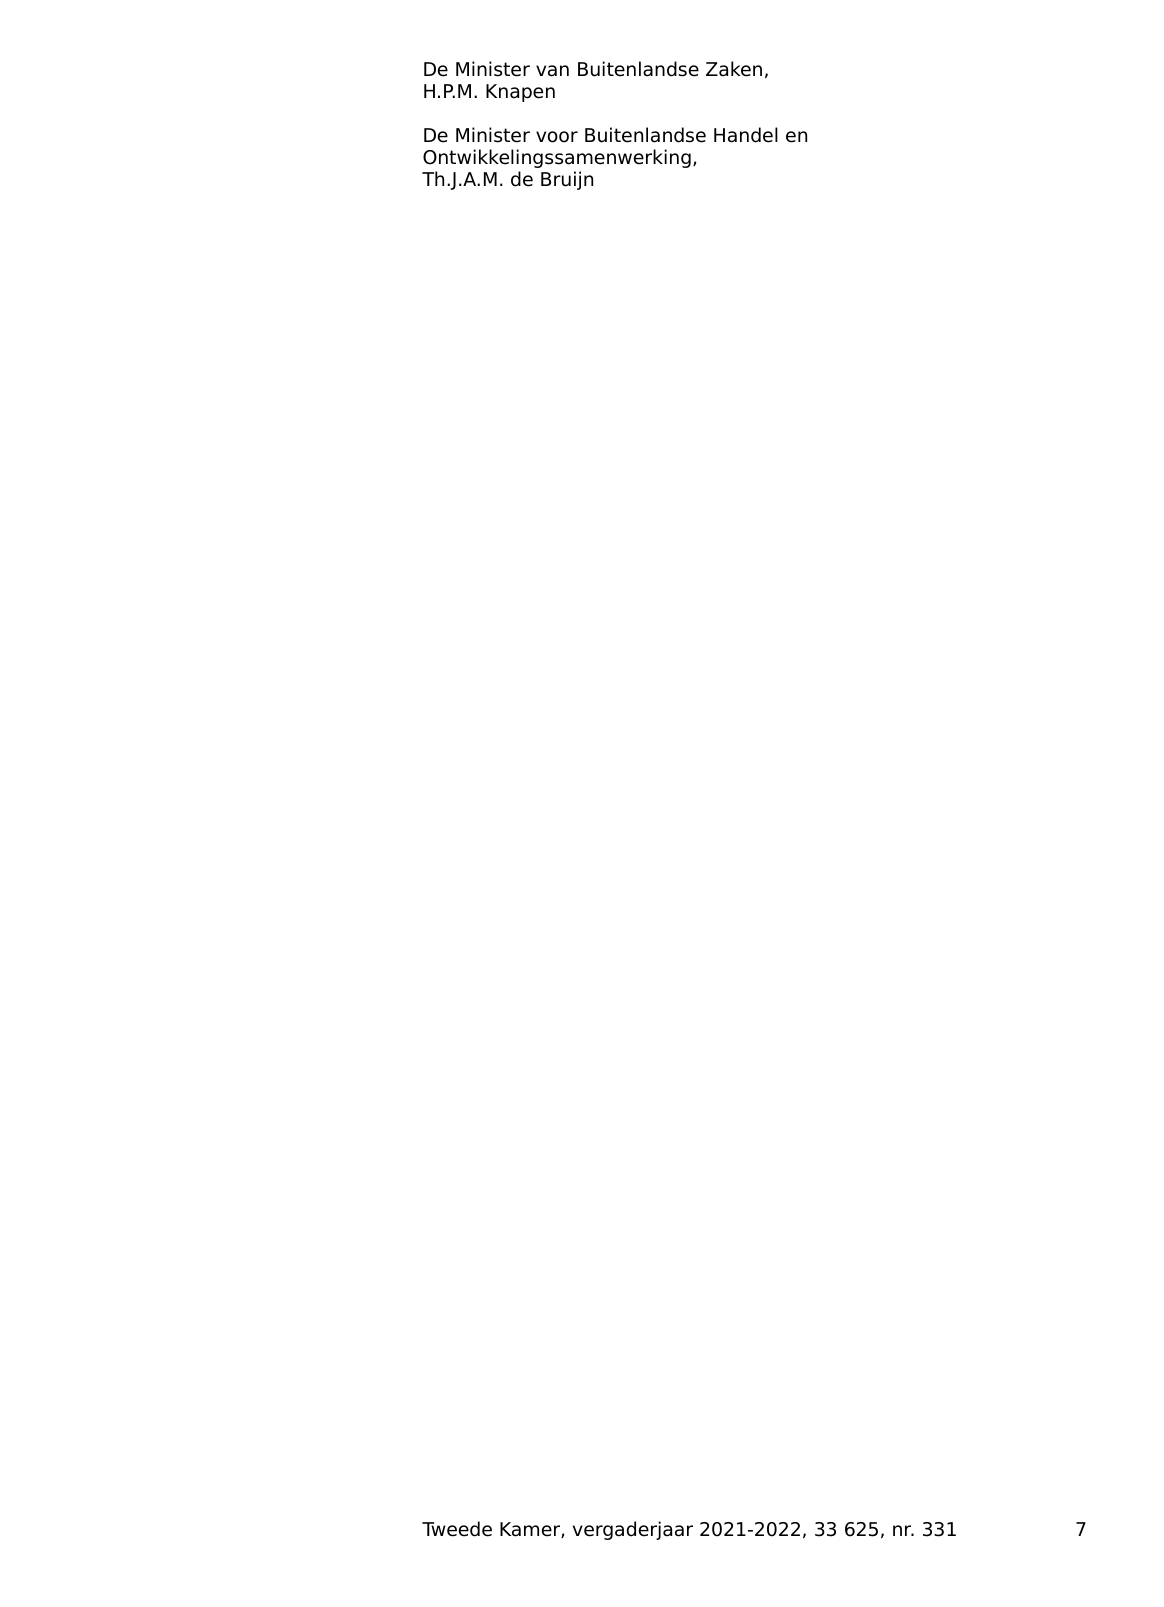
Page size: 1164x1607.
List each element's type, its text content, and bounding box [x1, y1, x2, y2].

text De Minister van Buitenlandse Zaken, H.P.M. Knapen [422, 59, 1087, 103]
text De Minister voor Buitenlandse Handel en Ontwikkelingssamenwerking, Th.J.A.M. de Bruijn [422, 125, 1087, 191]
